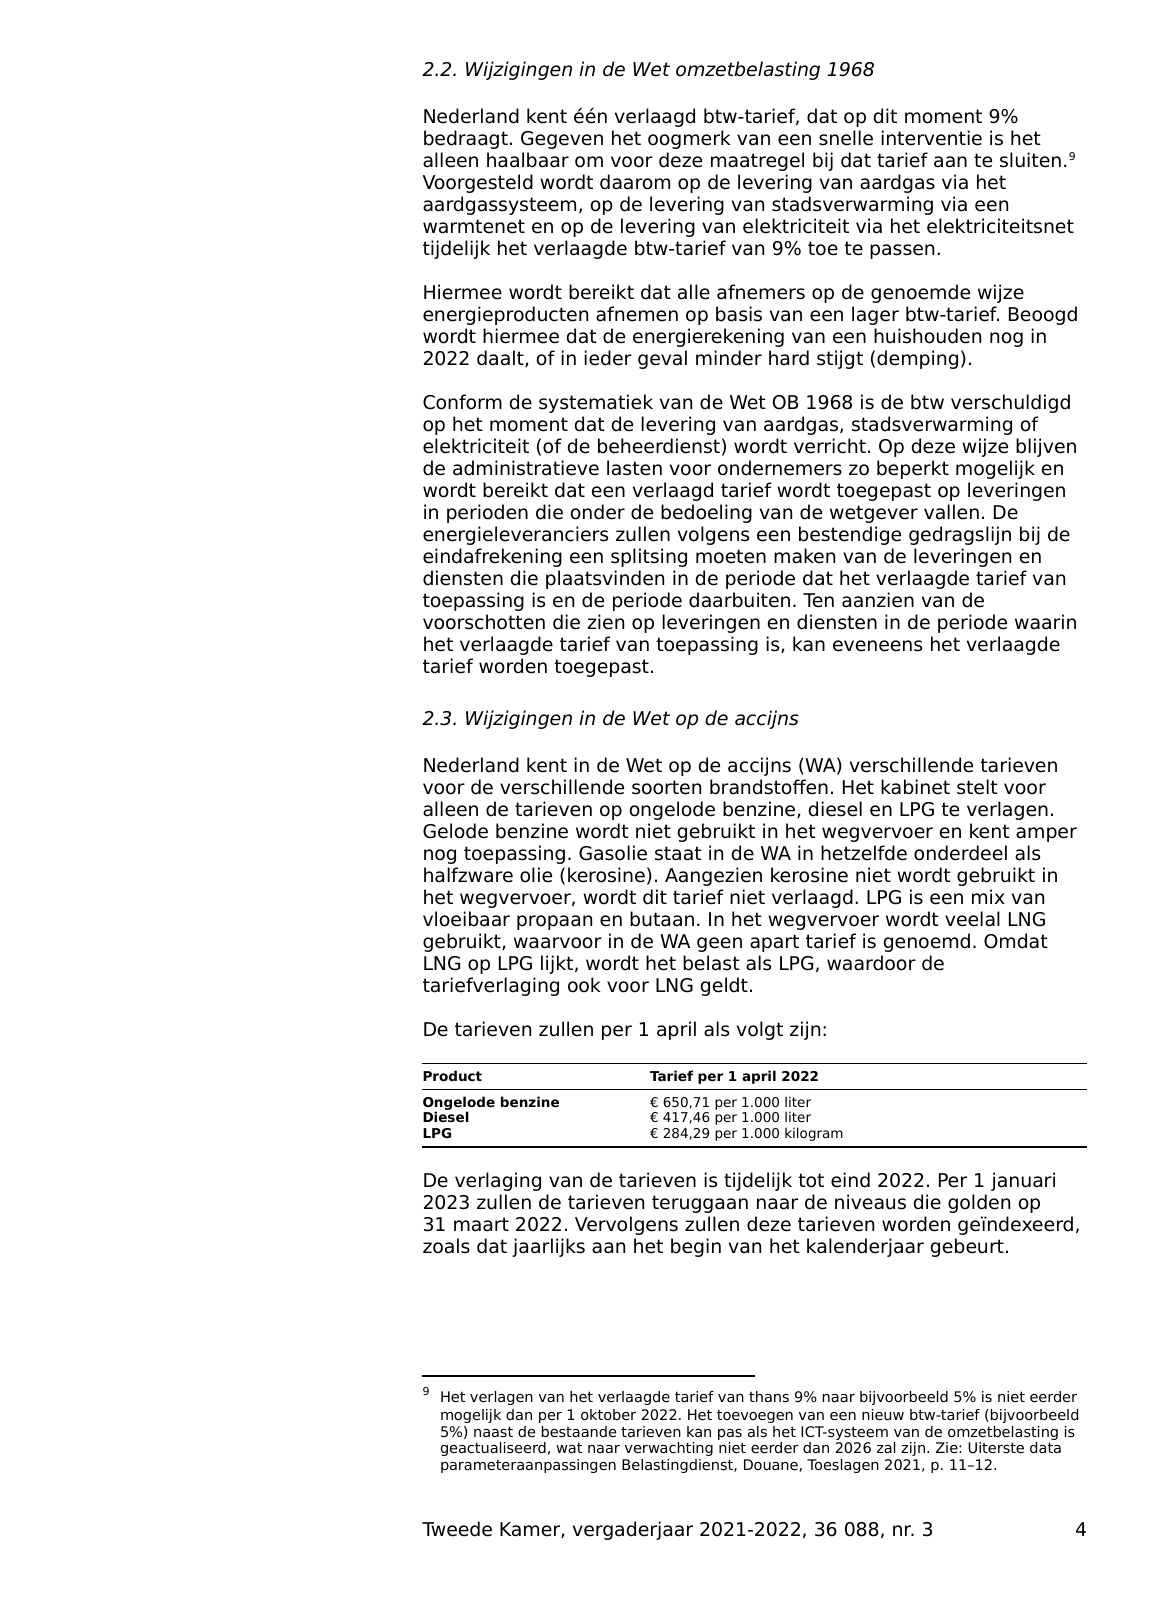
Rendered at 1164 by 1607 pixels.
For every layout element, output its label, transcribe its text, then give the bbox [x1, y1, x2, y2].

table_header Tarief per 1 april 2022 [644, 1064, 1087, 1089]
table_cell € 284,29 per 1.000 kilogram [644, 1126, 1087, 1146]
text De verlaging van de tarieven is tijdelijk tot eind 2022. Per 1 januari 2023 zullen de tarieven teruggaan naar de niveaus die golden op 31 maart 2022. Vervolgens zullen deze tarieven worden geïndexeerd, zoals dat jaarlijks aan het begin van het kalenderjaar gebeurt. [422, 1170, 1087, 1302]
subtitle 2.3. Wijzigingen in de Wet op de accijns [422, 708, 1087, 730]
table_cell Diesel [422, 1110, 644, 1126]
text Hiermee wordt bereikt dat alle afnemers op de genoemde wijze energieproducten afnemen op basis van een lager btw-tarief. Beoogd wordt hiermee dat de energierekening van een huishouden nog in 2022 daalt, of in ieder geval minder hard stijgt (demping). [422, 282, 1087, 370]
subtitle 2.2. Wijzigingen in de Wet omzetbelasting 1968 [422, 59, 1087, 81]
text De tarieven zullen per 1 april als volgt zijn: [422, 1019, 1087, 1041]
text Nederland kent in de Wet op de accijns (WA) verschillende tarieven voor de verschillende soorten brandstoffen. Het kabinet stelt voor alleen de tarieven op ongelode benzine, diesel en LPG te verlagen. Gelode benzine wordt niet gebruikt in het wegvervoer en kent amper nog toepassing. Gasolie staat in de WA in hetzelfde onderdeel als halfzware olie (kerosine). Aangezien kerosine niet wordt gebruikt in het wegvervoer, wordt dit tarief niet verlaagd. LPG is een mix van vloeibaar propaan en butaan. In het wegvervoer wordt veelal LNG gebruikt, waarvoor in de WA geen apart tarief is genoemd. Omdat LNG op LPG lijkt, wordt het belast als LPG, waardoor de tariefverlaging ook voor LNG geldt. [422, 755, 1087, 997]
table_header Product [422, 1064, 644, 1089]
text Nederland kent één verlaagd btw-tarief, dat op dit moment 9% bedraagt. Gegeven het oogmerk van een snelle interventie is het alleen haalbaar om voor deze maatregel bij dat tarief aan te sluiten. Voorgesteld wordt daarom op de levering van aardgas via het aardgassysteem, op de levering van stadsverwarming via een warmtenet en op de levering van elektriciteit via het elektriciteitsnet tijdelijk het verlaagde btw-tarief van 9% toe te passen. [422, 106, 1087, 260]
text Het verlagen van het verlaagde tarief van thans 9% naar bijvoorbeeld 5% is niet eerder mogelijk dan per 1 oktober 2022. Het toevoegen van een nieuw btw-tarief (bijvoorbeeld 5%) naast de bestaande tarieven kan pas als het ICT-systeem van de omzetbelasting is geactualiseerd, wat naar verwachting niet eerder dan 2026 zal zijn. Zie: Uiterste data parameteraanpassingen Belastingdienst, Douane, Toeslagen 2021, p. 11–12. [422, 1385, 1087, 1474]
text Conform de systematiek van de Wet OB 1968 is de btw verschuldigd op het moment dat de levering van aardgas, stadsverwarming of elektriciteit (of de beheerdienst) wordt verricht. Op deze wijze blijven de administratieve lasten voor ondernemers zo beperkt mogelijk en wordt bereikt dat een verlaagd tarief wordt toegepast op leveringen in perioden die onder de bedoeling van de wetgever vallen. De energieleveranciers zullen volgens een bestendige gedragslijn bij de eindafrekening een splitsing moeten maken van de leveringen en diensten die plaatsvinden in de periode dat het verlaagde tarief van toepassing is en de periode daarbuiten. Ten aanzien van de voorschotten die zien op leveringen en diensten in de periode waarin het verlaagde tarief van toepassing is, kan eveneens het verlaagde tarief worden toegepast. [422, 392, 1087, 678]
table_cell € 650,71 per 1.000 liter [644, 1090, 1087, 1110]
table_cell LPG [422, 1126, 644, 1146]
table_cell € 417,46 per 1.000 liter [644, 1110, 1087, 1126]
table_cell Ongelode benzine [422, 1090, 644, 1110]
